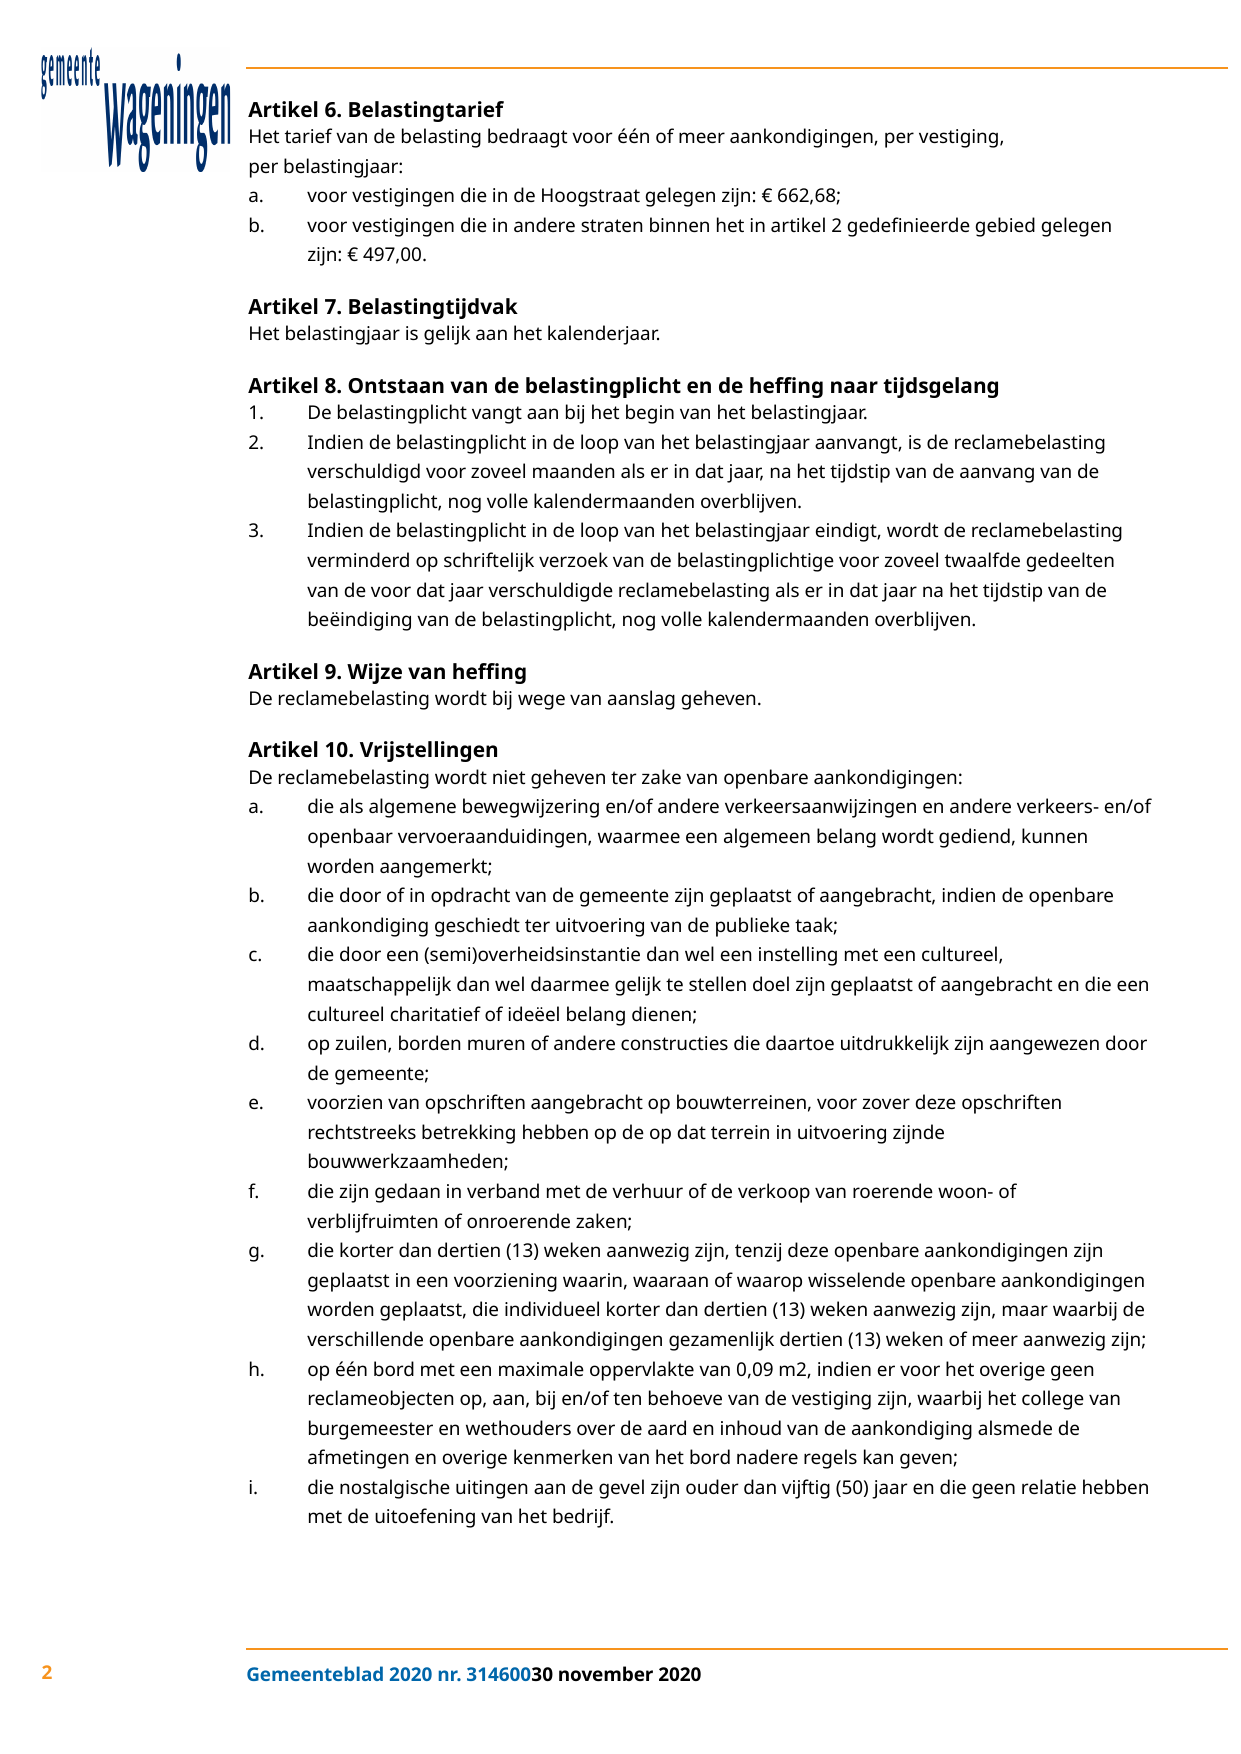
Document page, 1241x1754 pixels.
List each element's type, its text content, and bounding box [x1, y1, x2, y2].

list Indien de belastingplicht in de loop van het belastingjaar eindigt, wordt de reclamebelasting verminderd op schriftelijk verzoek van de belastingplichtige voor zoveel twaalfde gedeelten van de voor dat jaar verschuldigde reclamebelasting als er in dat jaar na het tijdstip van de beëindiging van de belastingplicht, nog volle kalendermaanden overblijven. [248, 518, 1152, 632]
text Artikel 9. Wijze van heffing [248, 657, 1152, 685]
text Het tarief van de belasting bedraagt voor één of meer aankondigingen, per vestiging, [248, 123, 1152, 149]
list die door of in opdracht van de gemeente zijn geplaatst of aangebracht, indien de openbare aankondiging geschiedt ter uitvoering van de publieke taak; [248, 882, 1152, 938]
text Artikel 8. Ontstaan van de belastingplicht en de heffing naar tijdsgelang [248, 371, 1152, 399]
text Het belastingjaar is gelijk aan het kalenderjaar. [248, 320, 1152, 346]
text Artikel 6. Belastingtarief [248, 95, 1152, 123]
text per belastingjaar: [248, 153, 1152, 178]
list Indien de belastingplicht in de loop van het belastingjaar aanvangt, is de reclamebelasting verschuldigd voor zoveel maanden als er in dat jaar, na het tijdstip van de aanvang van de belastingplicht, nog volle kalendermaanden overblijven. [248, 429, 1152, 514]
list voor vestigingen die in andere straten binnen het in artikel 2 gedefinieerde gebied gelegen zijn: € 497,00. [248, 212, 1152, 267]
list De belastingplicht vangt aan bij het begin van het belastingjaar. [248, 399, 1152, 425]
text Artikel 10. Vrijstellingen [248, 736, 1152, 764]
text De reclamebelasting wordt bij wege van aanslag geheven. [248, 685, 1152, 711]
list die door een (semi)overheidsinstantie dan wel een instelling met een cultureel, maatschappelijk dan wel daarmee gelijk te stellen doel zijn geplaatst of aangebracht en die een cultureel charitatief of ideëel belang dienen; [248, 942, 1152, 1026]
list op zuilen, borden muren of andere constructies die daartoe uitdrukkelijk zijn aangewezen door de gemeente; [248, 1030, 1152, 1086]
picture [41, 47, 231, 172]
text Artikel 7. Belastingtijdvak [248, 292, 1152, 320]
list die nostalgische uitingen aan de gevel zijn ouder dan vijftig (50) jaar en die geen relatie hebben met de uitoefening van het bedrijf. [248, 1474, 1152, 1529]
text De reclamebelasting wordt niet geheven ter zake van openbare aankondigingen: [248, 764, 1152, 790]
list die korter dan dertien (13) weken aanwezig zijn, tenzij deze openbare aankondigingen zijn geplaatst in een voorziening waarin, waaraan of waarop wisselende openbare aankondigingen worden geplaatst, die individueel korter dan dertien (13) weken aanwezig zijn, maar waarbij de verschillende openbare aankondigingen gezamenlijk dertien (13) weken of meer aanwezig zijn; [248, 1237, 1152, 1352]
list die zijn gedaan in verband met de verhuur of de verkoop van roerende woon- of verblijfruimten of onroerende zaken; [248, 1178, 1152, 1233]
list die als algemene bewegwijzering en/of andere verkeersaanwijzingen en andere verkeers- en/of openbaar vervoeraanduidingen, waarmee een algemeen belang wordt gediend, kunnen worden aangemerkt; [248, 794, 1152, 878]
list op één bord met een maximale oppervlakte van 0,09 m2, indien er voor het overige geen reclameobjecten op, aan, bij en/of ten behoeve van de vestiging zijn, waarbij het college van burgemeester en wethouders over de aard en inhoud van de aankondiging alsmede de afmetingen en overige kenmerken van het bord nadere regels kan geven; [248, 1356, 1152, 1470]
list voorzien van opschriften aangebracht op bouwterreinen, voor zover deze opschriften rechtstreeks betrekking hebben op de op dat terrein in uitvoering zijnde bouwwerkzaamheden; [248, 1089, 1152, 1174]
list voor vestigingen die in de Hoogstraat gelegen zijn: € 662,68; [248, 182, 1152, 208]
